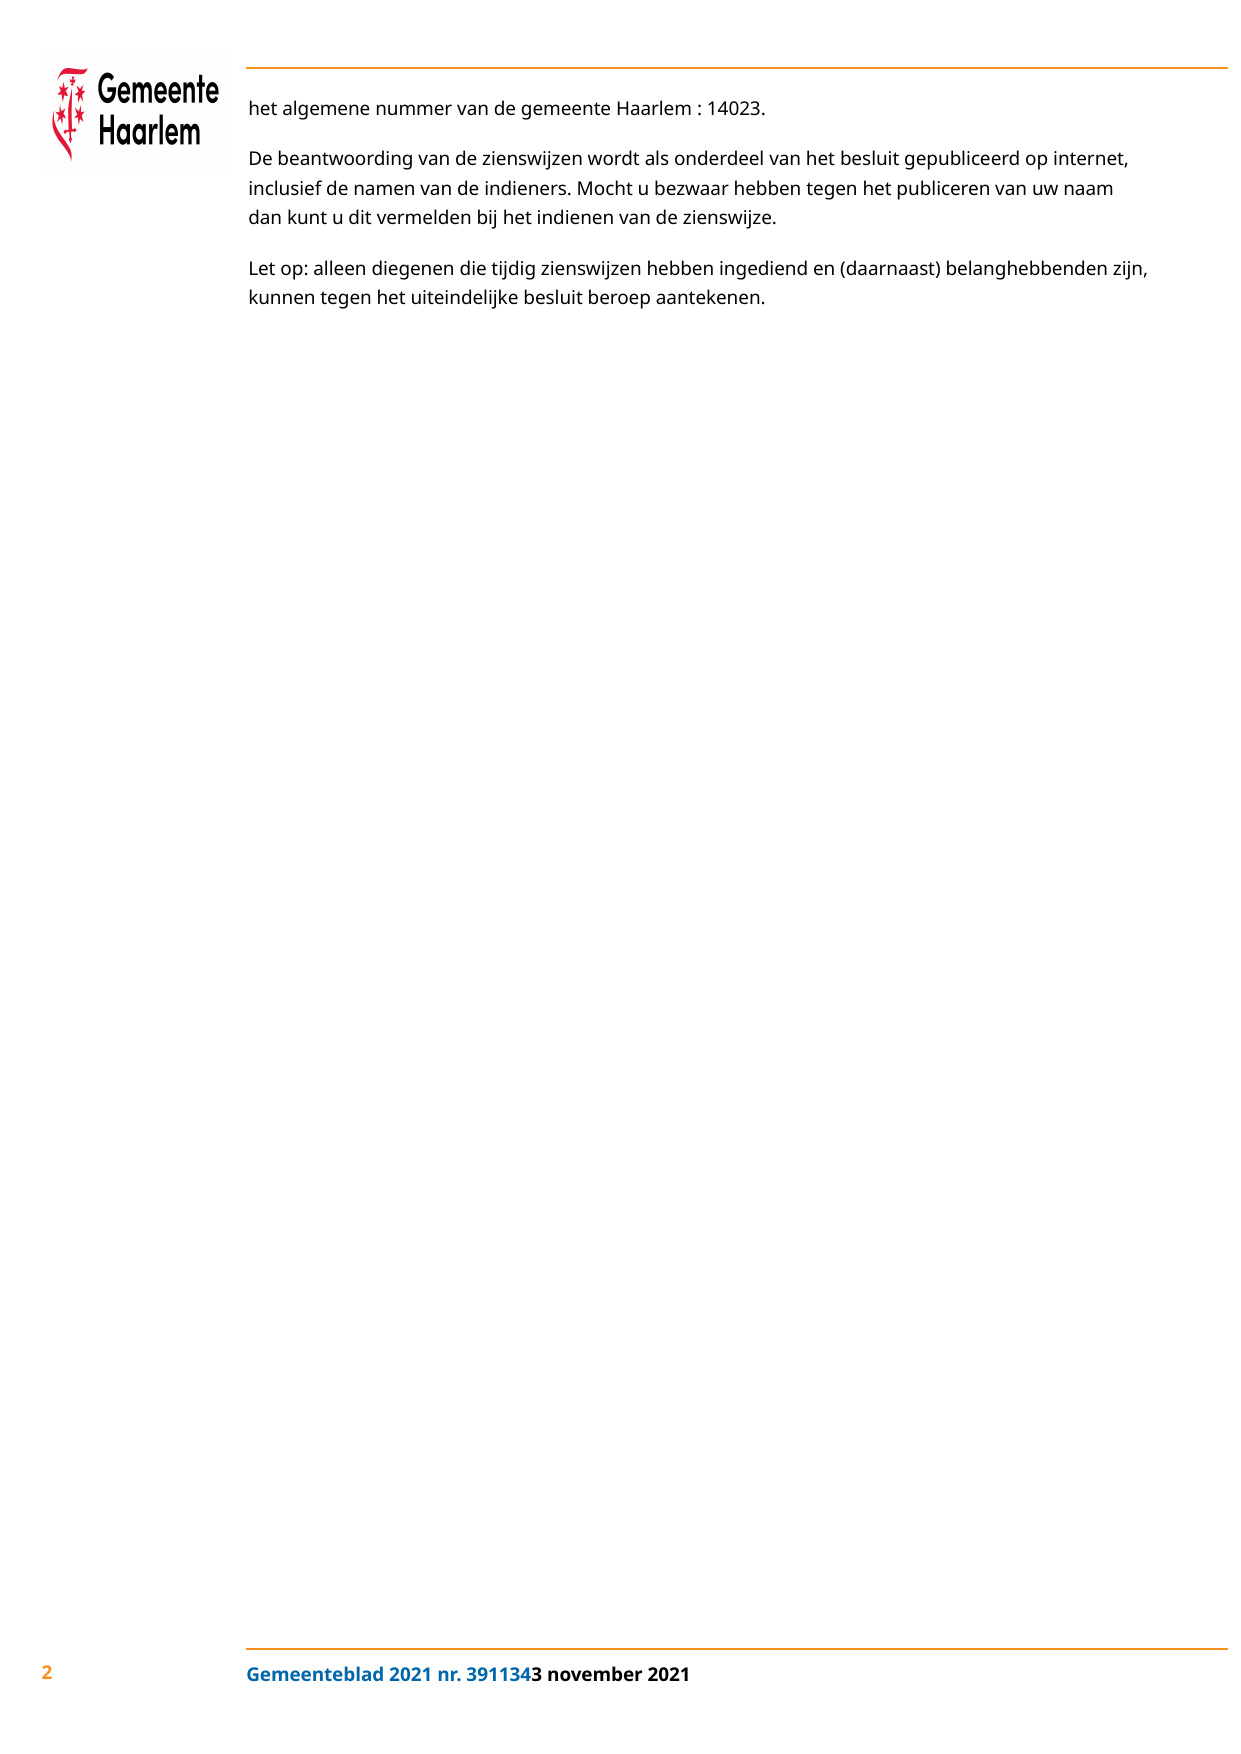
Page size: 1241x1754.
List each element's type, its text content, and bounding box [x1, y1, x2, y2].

text De beantwoording van de zienswijzen wordt als onderdeel van het besluit gepubliceerd op internet, inclusief de namen van de indieners. Mocht u bezwaar hebben tegen het publiceren van uw naam dan kunt u dit vermelden bij het indienen van de zienswijze. [248, 145, 1152, 230]
text het algemene nummer van de gemeente Haarlem : 14023. [248, 95, 1152, 121]
picture [41, 47, 231, 172]
text Let op: alleen diegenen die tijdig zienswijzen hebben ingediend en (daarnaast) belanghebbenden zijn, kunnen tegen het uiteindelijke besluit beroep aantekenen. [248, 255, 1152, 310]
